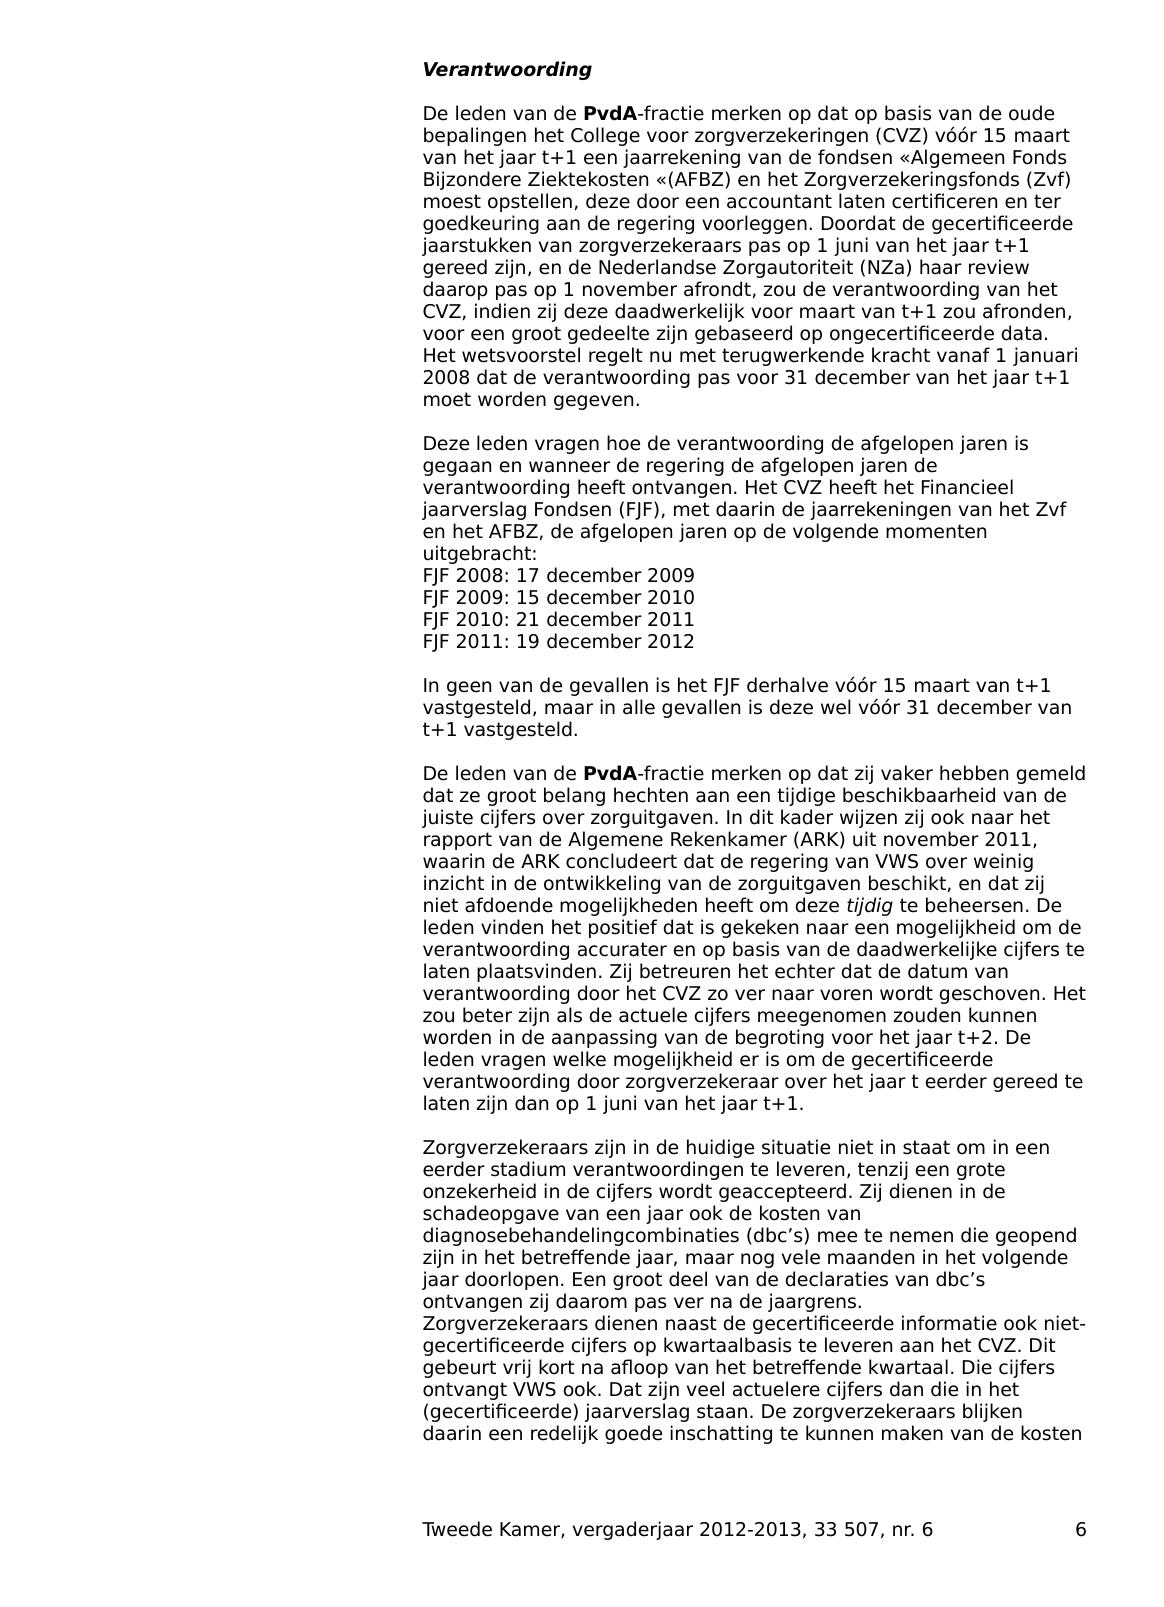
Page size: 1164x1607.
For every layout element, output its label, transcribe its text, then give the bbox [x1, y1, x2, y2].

text FJF 2009: 15 december 2010 [422, 587, 1087, 609]
text FJF 2008: 17 december 2009 [422, 565, 1087, 587]
text FJF 2010: 21 december 2011 [422, 609, 1087, 631]
text Zorgverzekeraars zijn in de huidige situatie niet in staat om in een eerder stadium verantwoordingen te leveren, tenzij een grote onzekerheid in de cijfers wordt geaccepteerd. Zij dienen in de schadeopgave van een jaar ook de kosten van diagnosebehandelingcombinaties (dbc’s) mee te nemen die geopend zijn in het betreffende jaar, maar nog vele maanden in het volgende jaar doorlopen. Een groot deel van de declaraties van dbc’s ontvangen zij daarom pas ver na de jaargrens. [422, 1137, 1087, 1313]
text De leden van de PvdA-fractie merken op dat op basis van de oude bepalingen het College voor zorgverzekeringen (CVZ) vóór 15 maart van het jaar t+1 een jaarrekening van de fondsen «Algemeen Fonds Bijzondere Ziektekosten «(AFBZ) en het Zorgverzekeringsfonds (Zvf) moest opstellen, deze door een accountant laten certificeren en ter goedkeuring aan de regering voorleggen. Doordat de gecertificeerde jaarstukken van zorgverzekeraars pas op 1 juni van het jaar t+1 gereed zijn, en de Nederlandse Zorgautoriteit (NZa) haar review daarop pas op 1 november afrondt, zou de verantwoording van het CVZ, indien zij deze daadwerkelijk voor maart van t+1 zou afronden, voor een groot gedeelte zijn gebaseerd op ongecertificeerde data. Het wetsvoorstel regelt nu met terugwerkende kracht vanaf 1 januari 2008 dat de verantwoording pas voor 31 december van het jaar t+1 moet worden gegeven. [422, 103, 1087, 411]
text FJF 2011: 19 december 2012 [422, 631, 1087, 653]
text In geen van de gevallen is het FJF derhalve vóór 15 maart van t+1 vastgesteld, maar in alle gevallen is deze wel vóór 31 december van t+1 vastgesteld. [422, 675, 1087, 741]
subtitle Verantwoording [422, 59, 1087, 81]
text De leden van de PvdA-fractie merken op dat zij vaker hebben gemeld dat ze groot belang hechten aan een tijdige beschikbaarheid van de juiste cijfers over zorguitgaven. In dit kader wijzen zij ook naar het rapport van de Algemene Rekenkamer (ARK) uit november 2011, waarin de ARK concludeert dat de regering van VWS over weinig inzicht in de ontwikkeling van de zorguitgaven beschikt, en dat zij niet afdoende mogelijkheden heeft om deze tijdig te beheersen. De leden vinden het positief dat is gekeken naar een mogelijkheid om de verantwoording accurater en op basis van de daadwerkelijke cijfers te laten plaatsvinden. Zij betreuren het echter dat de datum van verantwoording door het CVZ zo ver naar voren wordt geschoven. Het zou beter zijn als de actuele cijfers meegenomen zouden kunnen worden in de aanpassing van de begroting voor het jaar t+2. De leden vragen welke mogelijkheid er is om de gecertificeerde verantwoording door zorgverzekeraar over het jaar t eerder gereed te laten zijn dan op 1 juni van het jaar t+1. [422, 763, 1087, 1115]
text Deze leden vragen hoe de verantwoording de afgelopen jaren is gegaan en wanneer de regering de afgelopen jaren de verantwoording heeft ontvangen. Het CVZ heeft het Financieel jaarverslag Fondsen (FJF), met daarin de jaarrekeningen van het Zvf en het AFBZ, de afgelopen jaren op de volgende momenten uitgebracht: [422, 433, 1087, 565]
text Zorgverzekeraars dienen naast de gecertificeerde informatie ook niet-gecertificeerde cijfers op kwartaalbasis te leveren aan het CVZ. Dit gebeurt vrij kort na afloop van het betreffende kwartaal. Die cijfers ontvangt VWS ook. Dat zijn veel actuelere cijfers dan die in het (gecertificeerde) jaarverslag staan. De zorgverzekeraars blijken daarin een redelijk goede inschatting te kunnen maken van de kosten [422, 1313, 1087, 1445]
